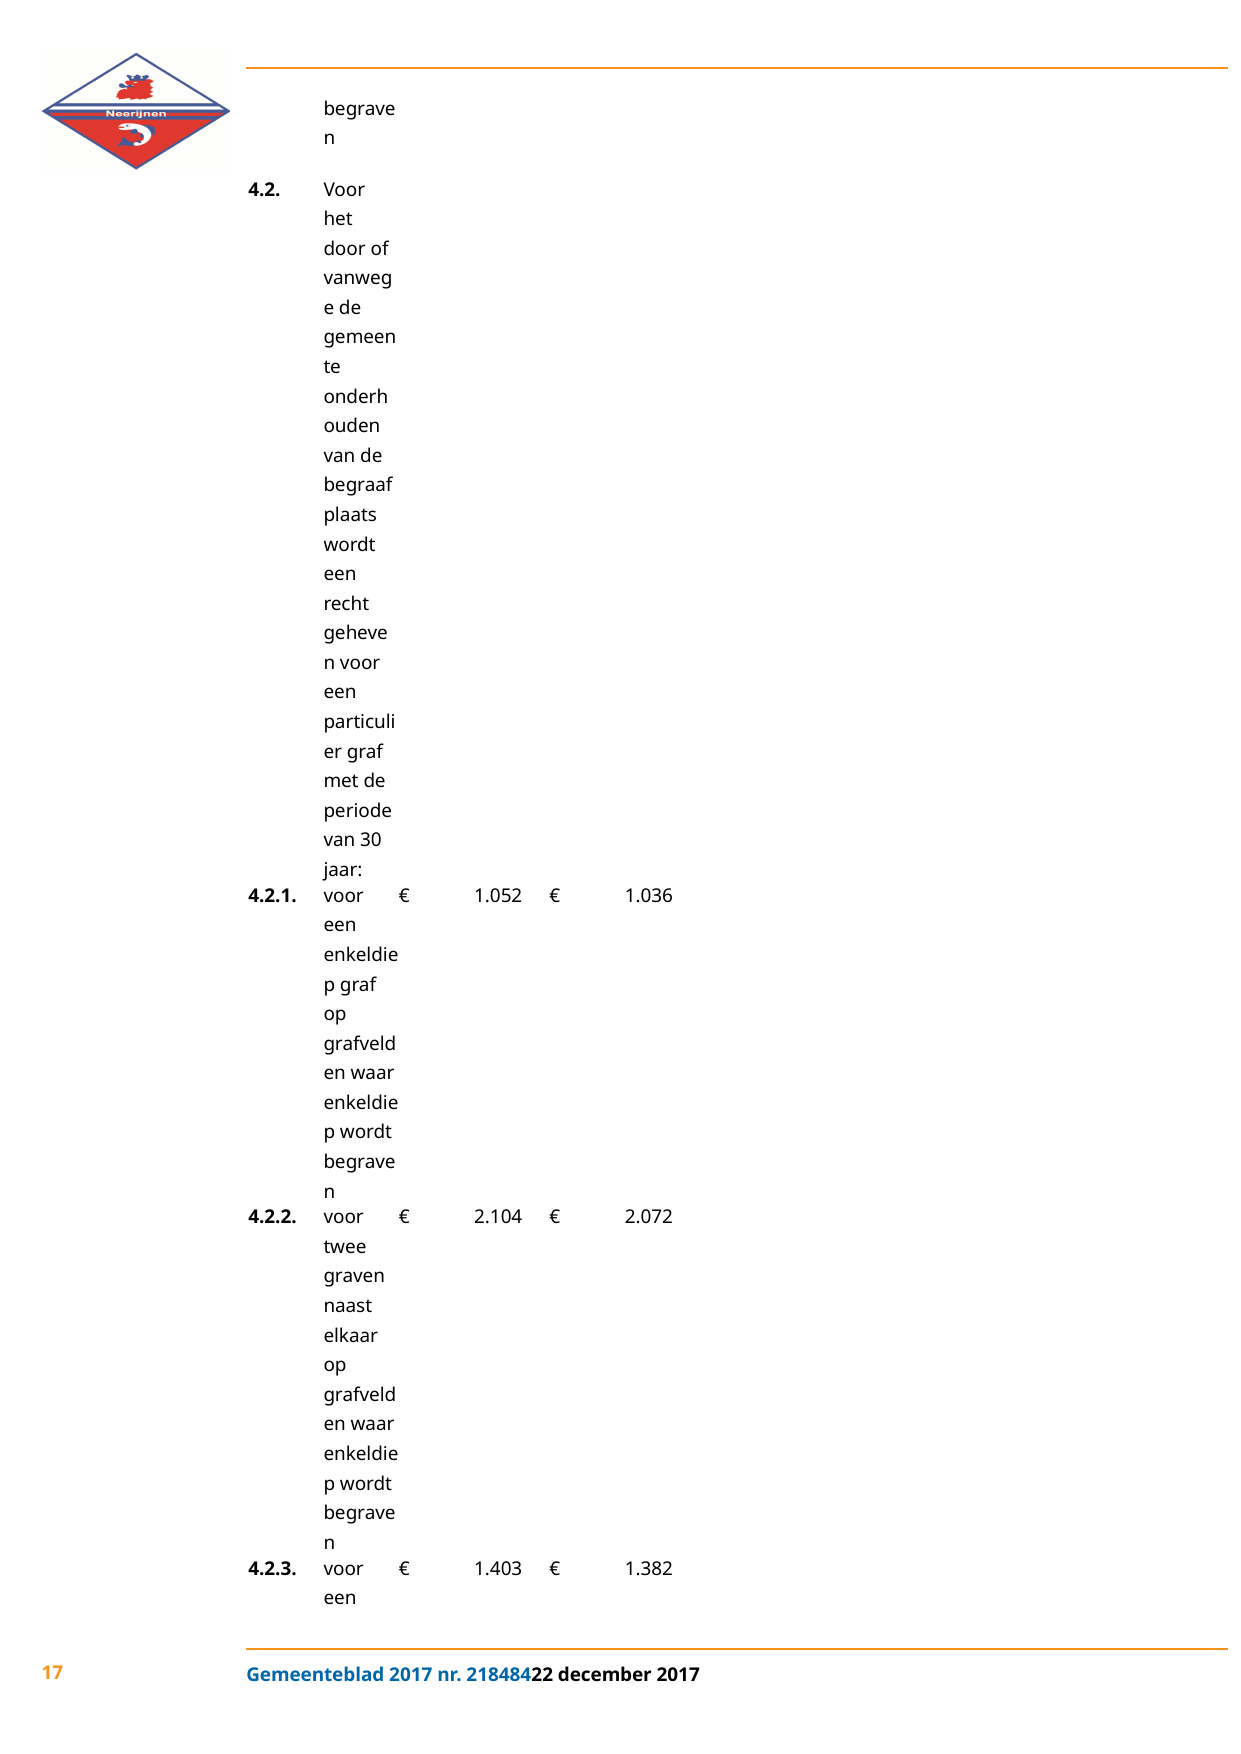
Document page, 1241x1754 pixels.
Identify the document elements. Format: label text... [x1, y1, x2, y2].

table_cell 4.2.3. [248, 1555, 323, 1610]
picture [41, 47, 231, 172]
table_cell € [399, 882, 474, 1203]
table_cell [549, 176, 624, 882]
table_cell [248, 95, 323, 150]
table_cell 4.2.1. [248, 882, 323, 1203]
table_cell [474, 95, 549, 150]
table_cell [625, 95, 700, 150]
table_cell € [399, 1555, 474, 1610]
table_cell [625, 176, 700, 882]
table_cell [474, 176, 549, 882]
table_cell voor een enkeldiep graf op grafvelden waar enkeldiep wordt begraven [323, 882, 398, 1203]
table_cell [549, 95, 624, 150]
table_cell [248, 150, 323, 176]
table_cell [399, 95, 474, 150]
table_cell voor twee graven naast elkaar op grafvelden waar enkeldiep wordt begraven [323, 1204, 398, 1555]
table_cell € [399, 1204, 474, 1555]
table_cell 1.382 [625, 1555, 700, 1610]
table_cell € [549, 1204, 624, 1555]
table_cell voor een [323, 1555, 398, 1610]
table_cell 1.052 [474, 882, 549, 1203]
table_cell [399, 150, 474, 176]
table_cell [549, 150, 624, 176]
table_cell 4.2.2. [248, 1204, 323, 1555]
table_cell Voor het door of vanwege de gemeente onderhouden van de begraafplaats wordt een recht geheven voor een particulier graf met de periode van 30 jaar: [323, 176, 398, 882]
table_cell [474, 150, 549, 176]
table_cell 2.072 [625, 1204, 700, 1555]
table_cell € [549, 882, 624, 1203]
table_cell begraven [323, 95, 398, 150]
table_cell [625, 150, 700, 176]
table_cell [399, 176, 474, 882]
table_cell 2.104 [474, 1204, 549, 1555]
table_cell 4.2. [248, 176, 323, 882]
table_cell [323, 150, 398, 176]
table_cell € [549, 1555, 624, 1610]
table_cell 1.036 [625, 882, 700, 1203]
table_cell 1.403 [474, 1555, 549, 1610]
